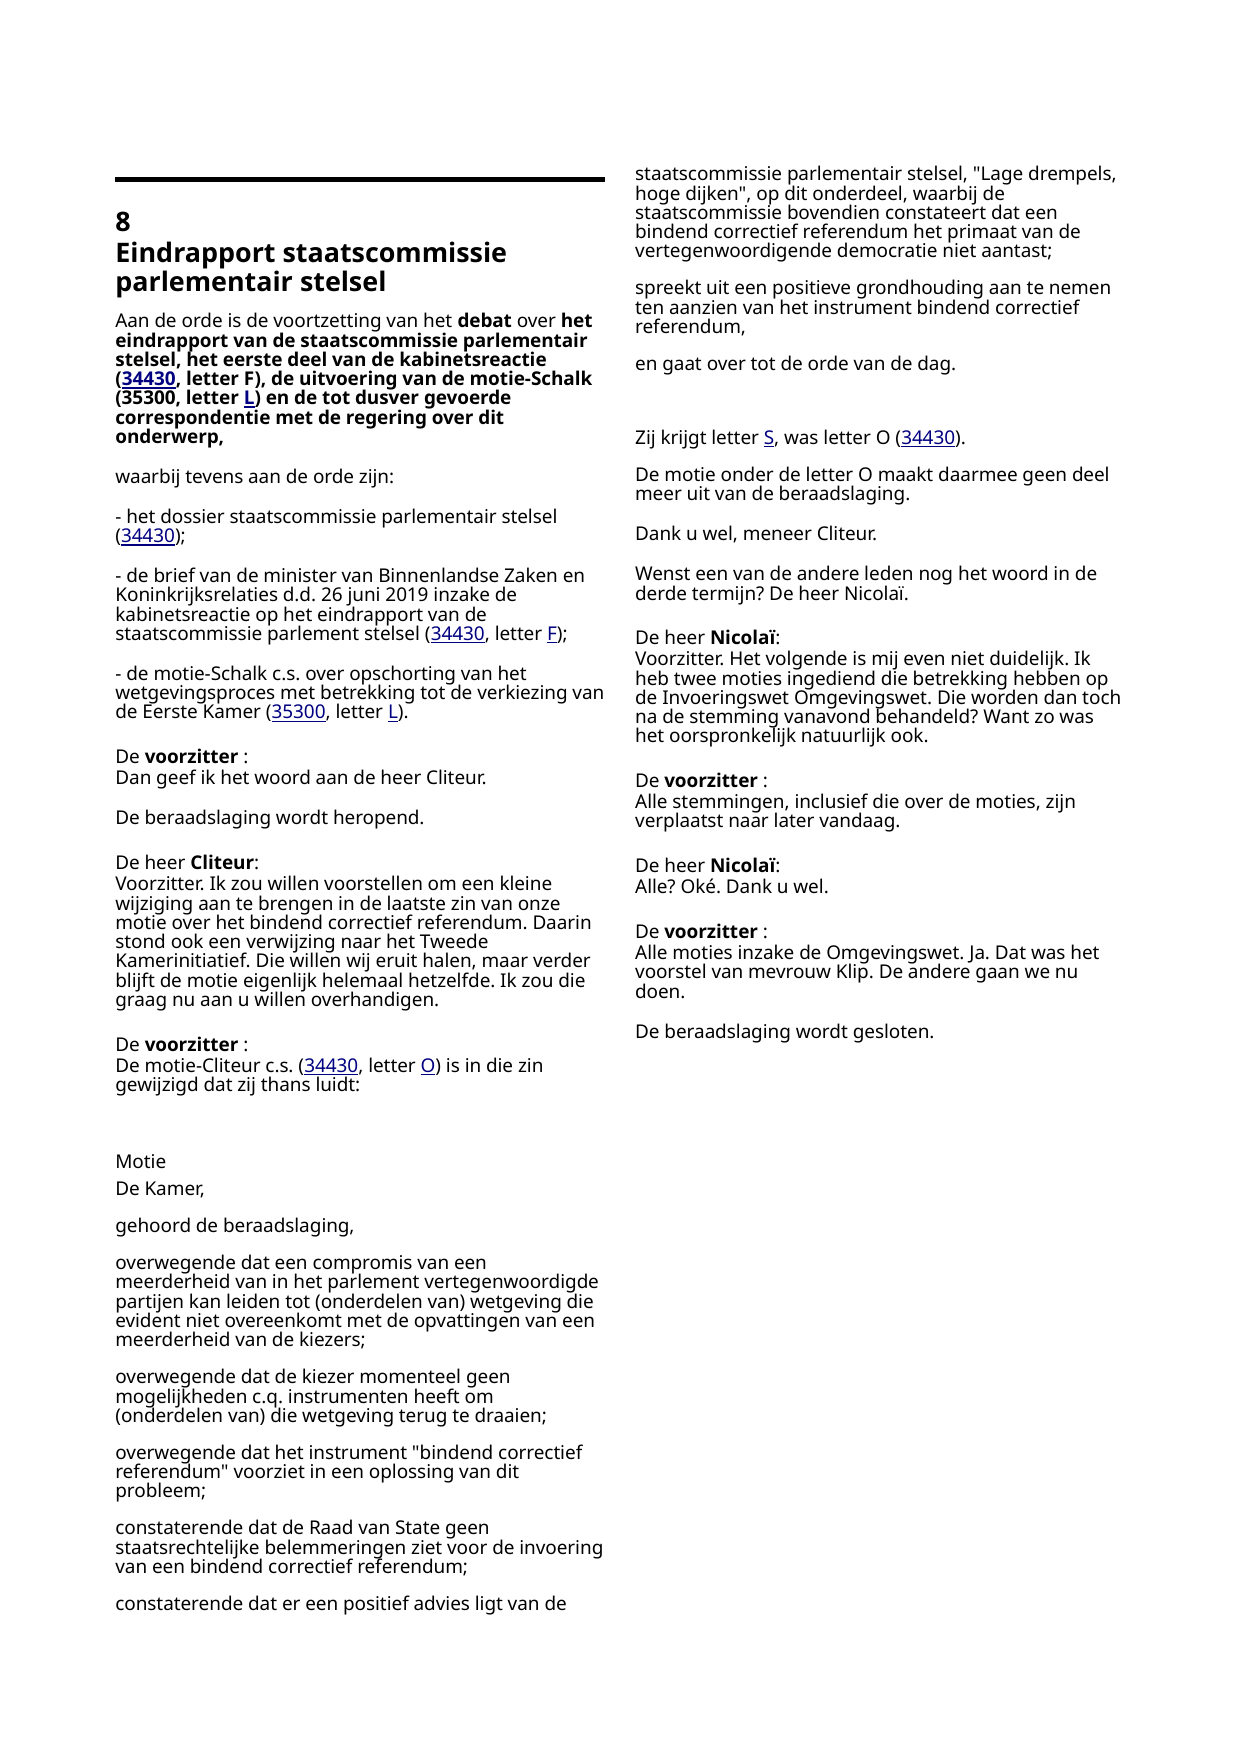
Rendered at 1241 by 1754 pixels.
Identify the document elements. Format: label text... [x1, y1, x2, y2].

text De motie onder de letter O maakt daarmee geen deel meer uit van de beraadslaging. [635, 466, 1125, 504]
text Dank u wel, meneer Cliteur. [635, 525, 1125, 544]
text Eindrapport staatscommissie parlementair stelsel [115, 239, 605, 312]
text De Kamer, [115, 1180, 605, 1199]
text De voorzitter : [115, 743, 605, 769]
text - de motie-Schalk c.s. over opschorting van het wetgevingsproces met betrekking tot de verkiezing van de Eerste Kamer (35300, letter L). [115, 665, 605, 723]
text constaterende dat de Raad van State geen staatsrechtelijke belemmeringen ziet voor de invoering van een bindend correctief referendum; [115, 1519, 605, 1577]
text Zij krijgt letter S, was letter O (34430). [635, 429, 1125, 448]
text Alle stemmingen, inclusief die over de moties, zijn verplaatst naar later vandaag. [635, 793, 1125, 832]
text De heer Nicolaï: [635, 853, 1125, 878]
text gehoord de beraadslaging, [115, 1217, 605, 1237]
text De beraadslaging wordt heropend. [115, 809, 605, 829]
text - de brief van de minister van Binnenlandse Zaken en Koninkrijksrelaties d.d. 26 juni 2019 inzake de kabinetsreactie op het eindrapport van de staatscommissie parlement stelsel (34430, letter F); [115, 567, 605, 644]
text 8 [115, 203, 605, 239]
text De beraadslaging wordt gesloten. [635, 1023, 1125, 1042]
text De motie-Cliteur c.s. (34430, letter O) is in die zin gewijzigd dat zij thans luidt: [115, 1057, 605, 1095]
text constaterende dat er een positief advies ligt van de [115, 1595, 605, 1614]
text De voorzitter : [115, 1031, 605, 1057]
text Alle? Oké. Dank u wel. [635, 878, 1125, 898]
text Aan de orde is de voortzetting van het debat over het eindrapport van de staatscommissie parlementair stelsel, het eerste deel van de kabinetsreactie (34430, letter F), de uitvoering van de motie-Schalk (35300, letter L) en de tot dusver gevoerde correspondentie met de regering over dit onderwerp, [115, 312, 605, 447]
text overwegende dat de kiezer momenteel geen mogelijkheden c.q. instrumenten heeft om (onderdelen van) die wetgeving terug te draaien; [115, 1368, 605, 1426]
text waarbij tevens aan de orde zijn: [115, 468, 605, 487]
text De voorzitter : [635, 767, 1125, 793]
text overwegende dat een compromis van een meerderheid van in het parlement vertegenwoordigde partijen kan leiden tot (onderdelen van) wetgeving die evident niet overeenkomt met de opvattingen van een meerderheid van de kiezers; [115, 1254, 605, 1351]
text - het dossier staatscommissie parlementair stelsel (34430); [115, 508, 605, 546]
text Motie [115, 1149, 605, 1174]
text en gaat over tot de orde van de dag. [635, 355, 1125, 374]
text De heer Cliteur: [115, 849, 605, 875]
text Voorzitter. Ik zou willen voorstellen om een kleine wijziging aan te brengen in de laatste zin van onze motie over het bindend correctief referendum. Daarin stond ook een verwijzing naar het Tweede Kamerinitiatief. Die willen wij eruit halen, maar verder blijft de motie eigenlijk helemaal hetzelfde. Ik zou die graag nu aan u willen overhandigen. [115, 875, 605, 1010]
text Wenst een van de andere leden nog het woord in de derde termijn? De heer Nicolaï. [635, 565, 1125, 604]
text spreekt uit een positieve grondhouding aan te nemen ten aanzien van het instrument bindend correctief referendum, [635, 279, 1125, 337]
text Alle moties inzake de Omgevingswet. Ja. Dat was het voorstel van mevrouw Klip. De andere gaan we nu doen. [635, 944, 1125, 1002]
text overwegende dat het instrument "bindend correctief referendum" voorziet in een oplossing van dit probleem; [115, 1444, 605, 1502]
text Dan geef ik het woord aan de heer Cliteur. [115, 769, 605, 788]
text Voorzitter. Het volgende is mij even niet duidelijk. Ik heb twee moties ingediend die betrekking hebben op de Invoeringswet Omgevingswet. Die worden dan toch na de stemming vanavond behandeld? Want zo was het oorspronkelijk natuurlijk ook. [635, 650, 1125, 747]
text staatscommissie parlementair stelsel, "Lage drempels, hoge dijken", op dit onderdeel, waarbij de staatscommissie bovendien constateert dat een bindend correctief referendum het primaat van de vertegenwoordigende democratie niet aantast; [635, 165, 1125, 262]
text De heer Nicolaï: [635, 624, 1125, 650]
text De voorzitter : [635, 918, 1125, 944]
